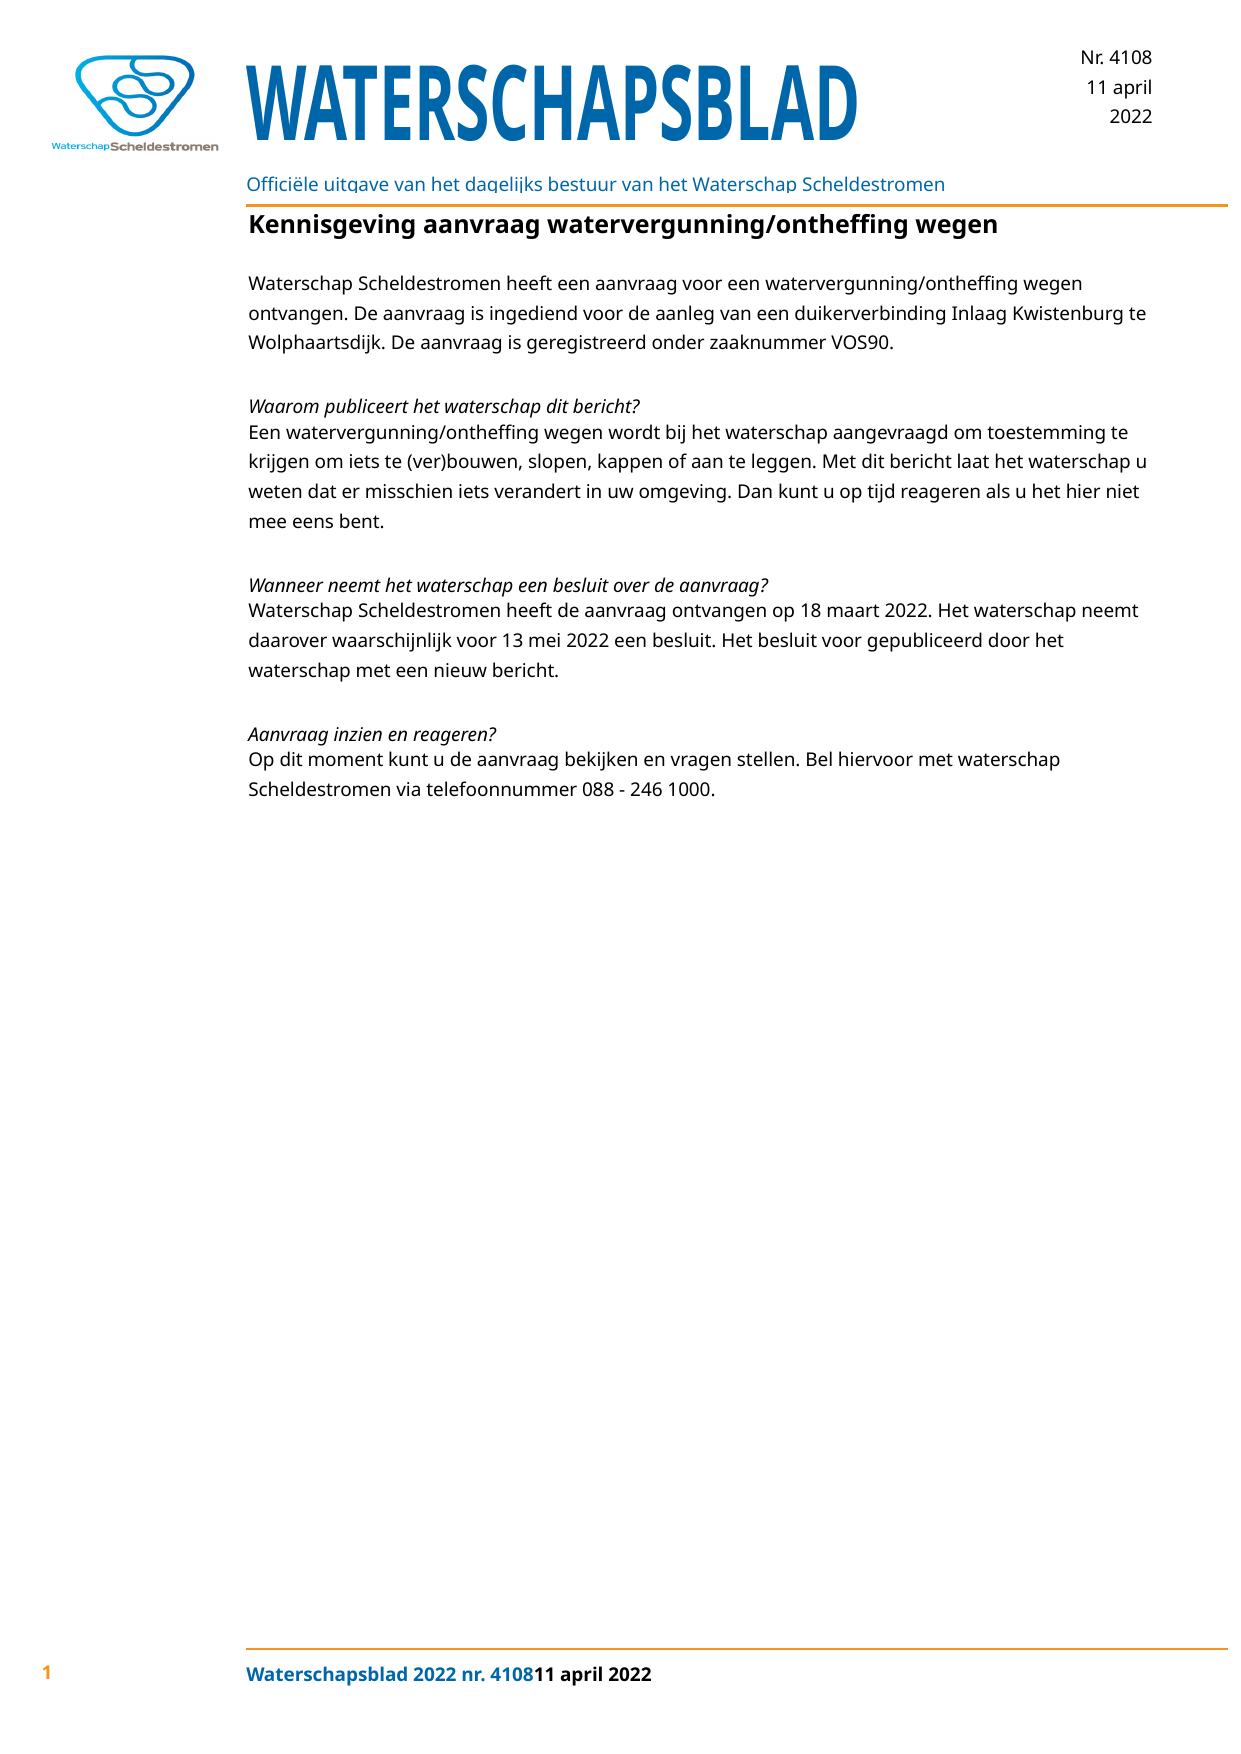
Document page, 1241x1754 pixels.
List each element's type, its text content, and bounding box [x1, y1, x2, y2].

text Waterschap Scheldestromen heeft een aanvraag voor een watervergunning/ontheffing wegen ontvangen. De aanvraag is ingediend voor de aanleg van een duikerverbinding Inlaag Kwistenburg te Wolphaartsdijk. De aanvraag is geregistreerd onder zaaknummer VOS90. [248, 270, 1152, 355]
text Waarom publiceert het waterschap dit bericht? [248, 393, 1152, 419]
text Wanneer neemt het waterschap een besluit over de aanvraag? [248, 572, 1152, 598]
text Aanvraag inzien en reageren? [248, 721, 1152, 746]
text Kennisgeving aanvraag watervergunning/ontheffing wegen [248, 207, 1152, 241]
text Op dit moment kunt u de aanvraag bekijken en vragen stellen. Bel hiervoor met waterschap Scheldestromen via telefoonnummer 088 - 246 1000. [248, 746, 1152, 802]
text Waterschap Scheldestromen heeft de aanvraag ontvangen op 18 maart 2022. Het waterschap neemt daarover waarschijnlijk voor 13 mei 2022 een besluit. Het besluit voor gepubliceerd door het waterschap met een nieuw bericht. [248, 598, 1152, 682]
picture [41, 47, 231, 172]
text Een watervergunning/ontheffing wegen wordt bij het waterschap aangevraagd om toestemming te krijgen om iets te (ver)bouwen, slopen, kappen of aan te leggen. Met dit bericht laat het waterschap u weten dat er misschien iets verandert in uw omgeving. Dan kunt u op tijd reageren als u het hier niet mee eens bent. [248, 419, 1152, 534]
